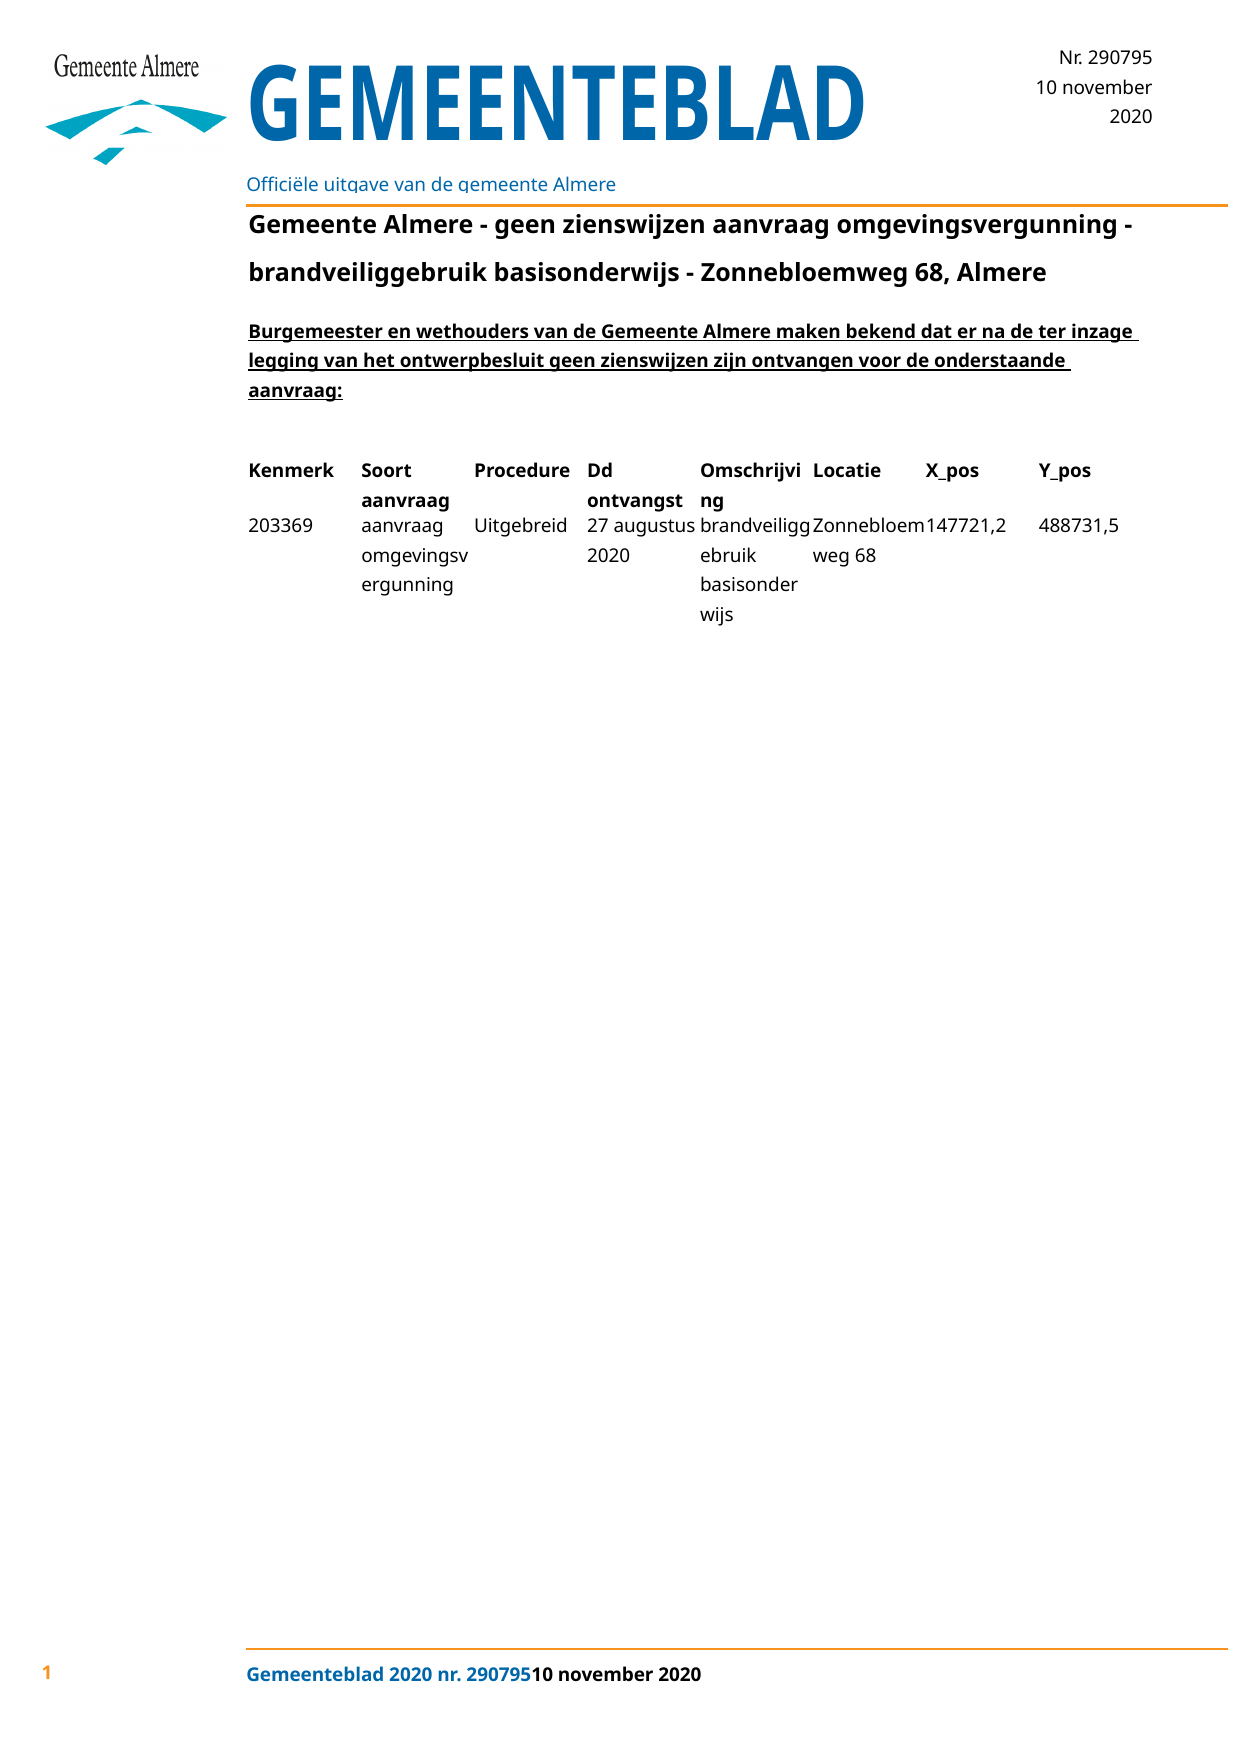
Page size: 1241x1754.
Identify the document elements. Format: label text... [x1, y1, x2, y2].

table_header Kenmerk [248, 457, 361, 512]
table_header Soort aanvraag [361, 457, 474, 512]
text Burgemeester en wethouders van de Gemeente Almere maken bekend dat er na de ter inzage legging van het ontwerpbesluit geen zienswijzen zijn ontvangen voor de onderstaande aanvraag: [248, 318, 1152, 403]
picture [41, 47, 231, 172]
text Gemeente Almere - geen zienswijzen aanvraag omgevingsvergunning - brandveiliggebruik basisonderwijs - Zonnebloemweg 68, Almere [248, 207, 1152, 288]
table_header Omschrijving [700, 457, 813, 512]
table_cell 27 augustus 2020 [587, 513, 700, 627]
table_cell 147721,2 [926, 513, 1038, 627]
table_cell Zonnebloemweg 68 [813, 513, 926, 627]
table_header X_pos [926, 457, 1038, 512]
table_header Y_pos [1039, 457, 1152, 512]
table_cell 488731,5 [1039, 513, 1152, 627]
table_cell Uitgebreid [474, 513, 587, 627]
table_cell brandveiliggebruik basisonderwijs [700, 513, 813, 627]
table_header Dd ontvangst [587, 457, 700, 512]
table_cell 203369 [248, 513, 361, 627]
table_cell aanvraag omgevingsvergunning [361, 513, 474, 627]
table_header Procedure [474, 457, 587, 512]
table_header Locatie [813, 457, 926, 512]
